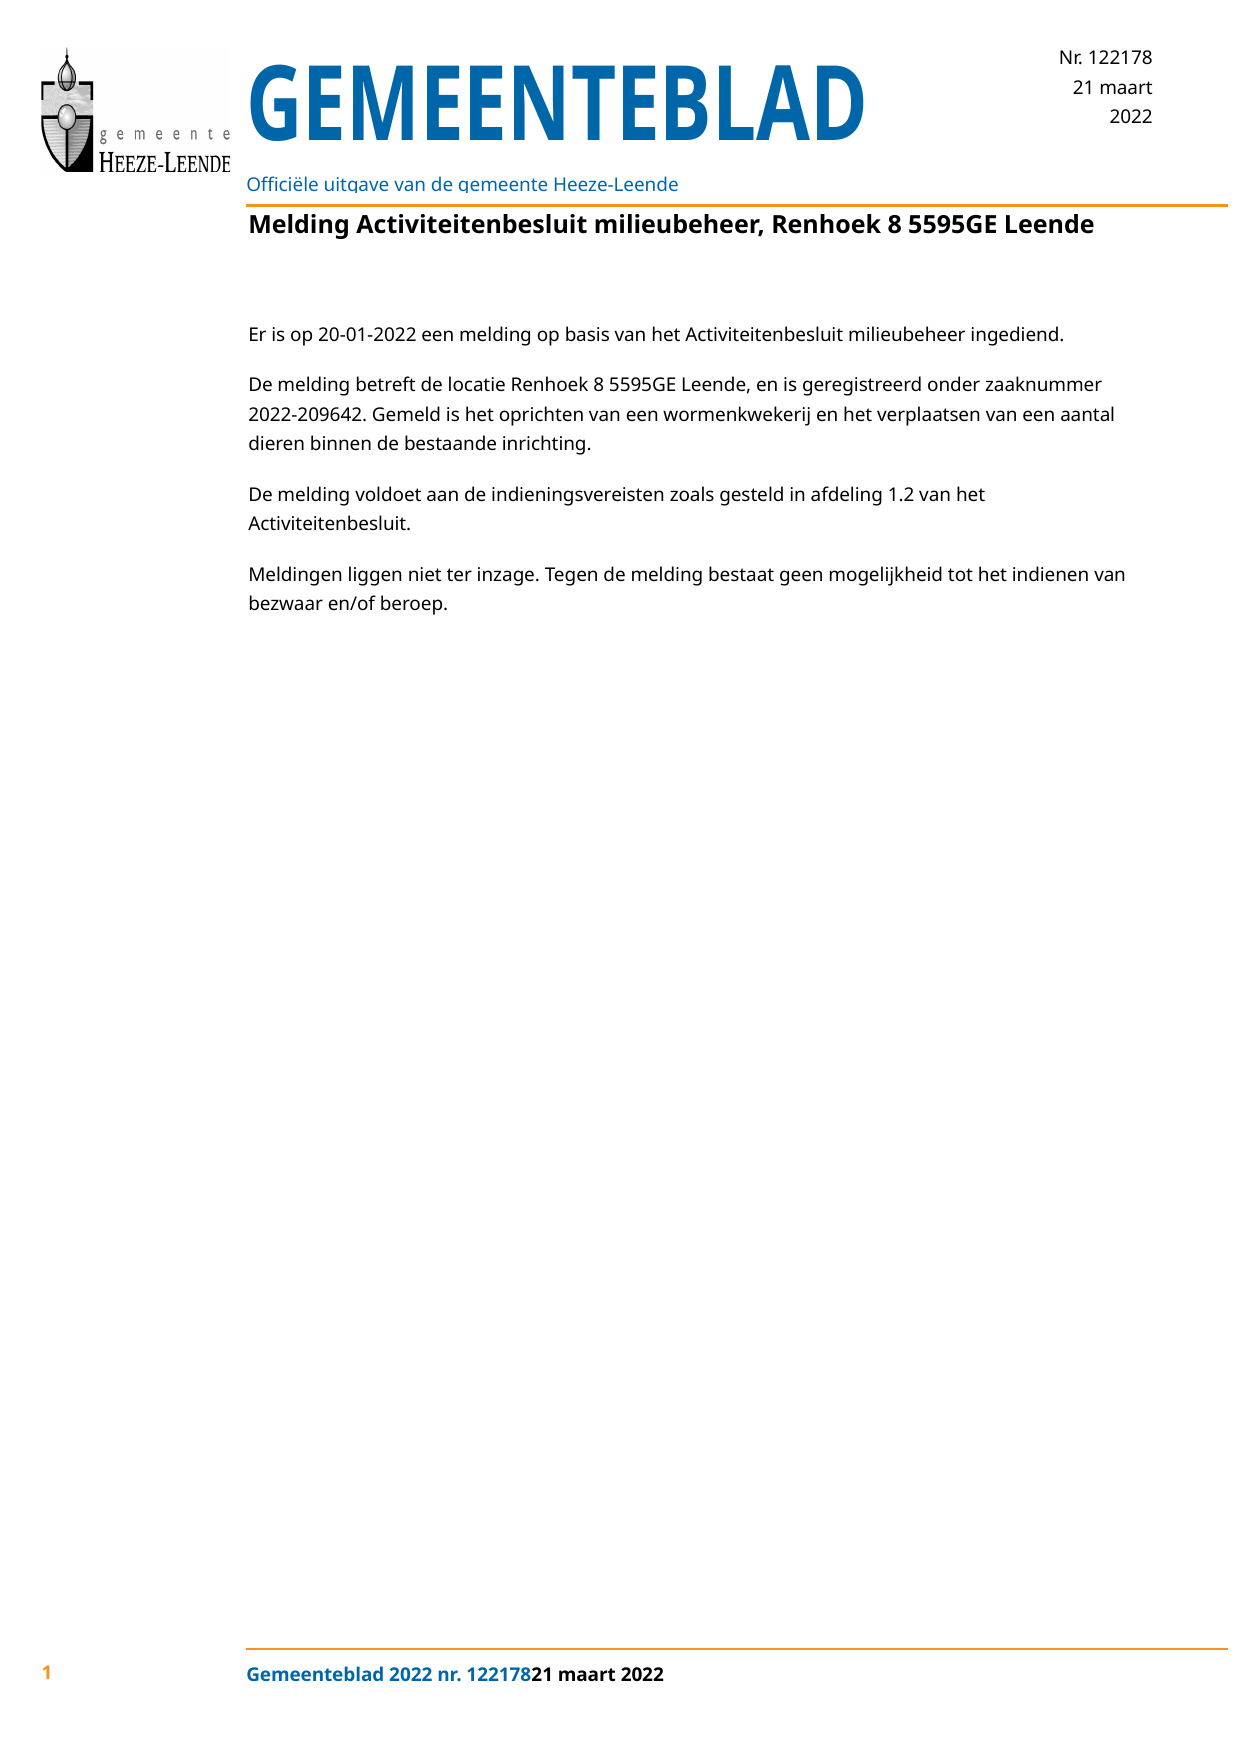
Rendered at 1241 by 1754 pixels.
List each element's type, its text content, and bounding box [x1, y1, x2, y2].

text Er is op 20-01-2022 een melding op basis van het Activiteitenbesluit milieubeheer ingediend. [248, 321, 1152, 346]
text Meldingen liggen niet ter inzage. Tegen de melding bestaat geen mogelijkheid tot het indienen van bezwaar en/of beroep. [248, 561, 1152, 616]
picture [41, 47, 231, 172]
text De melding betreft de locatie Renhoek 8 5595GE Leende, en is geregistreerd onder zaaknummer 2022-209642. Gemeld is het oprichten van een wormenkwekerij en het verplaatsen van een aantal dieren binnen de bestaande inrichting. [248, 371, 1152, 456]
text De melding voldoet aan de indieningsvereisten zoals gesteld in afdeling 1.2 van het Activiteitenbesluit. [248, 481, 1152, 536]
text Melding Activiteitenbesluit milieubeheer, Renhoek 8 5595GE Leende [248, 207, 1152, 241]
